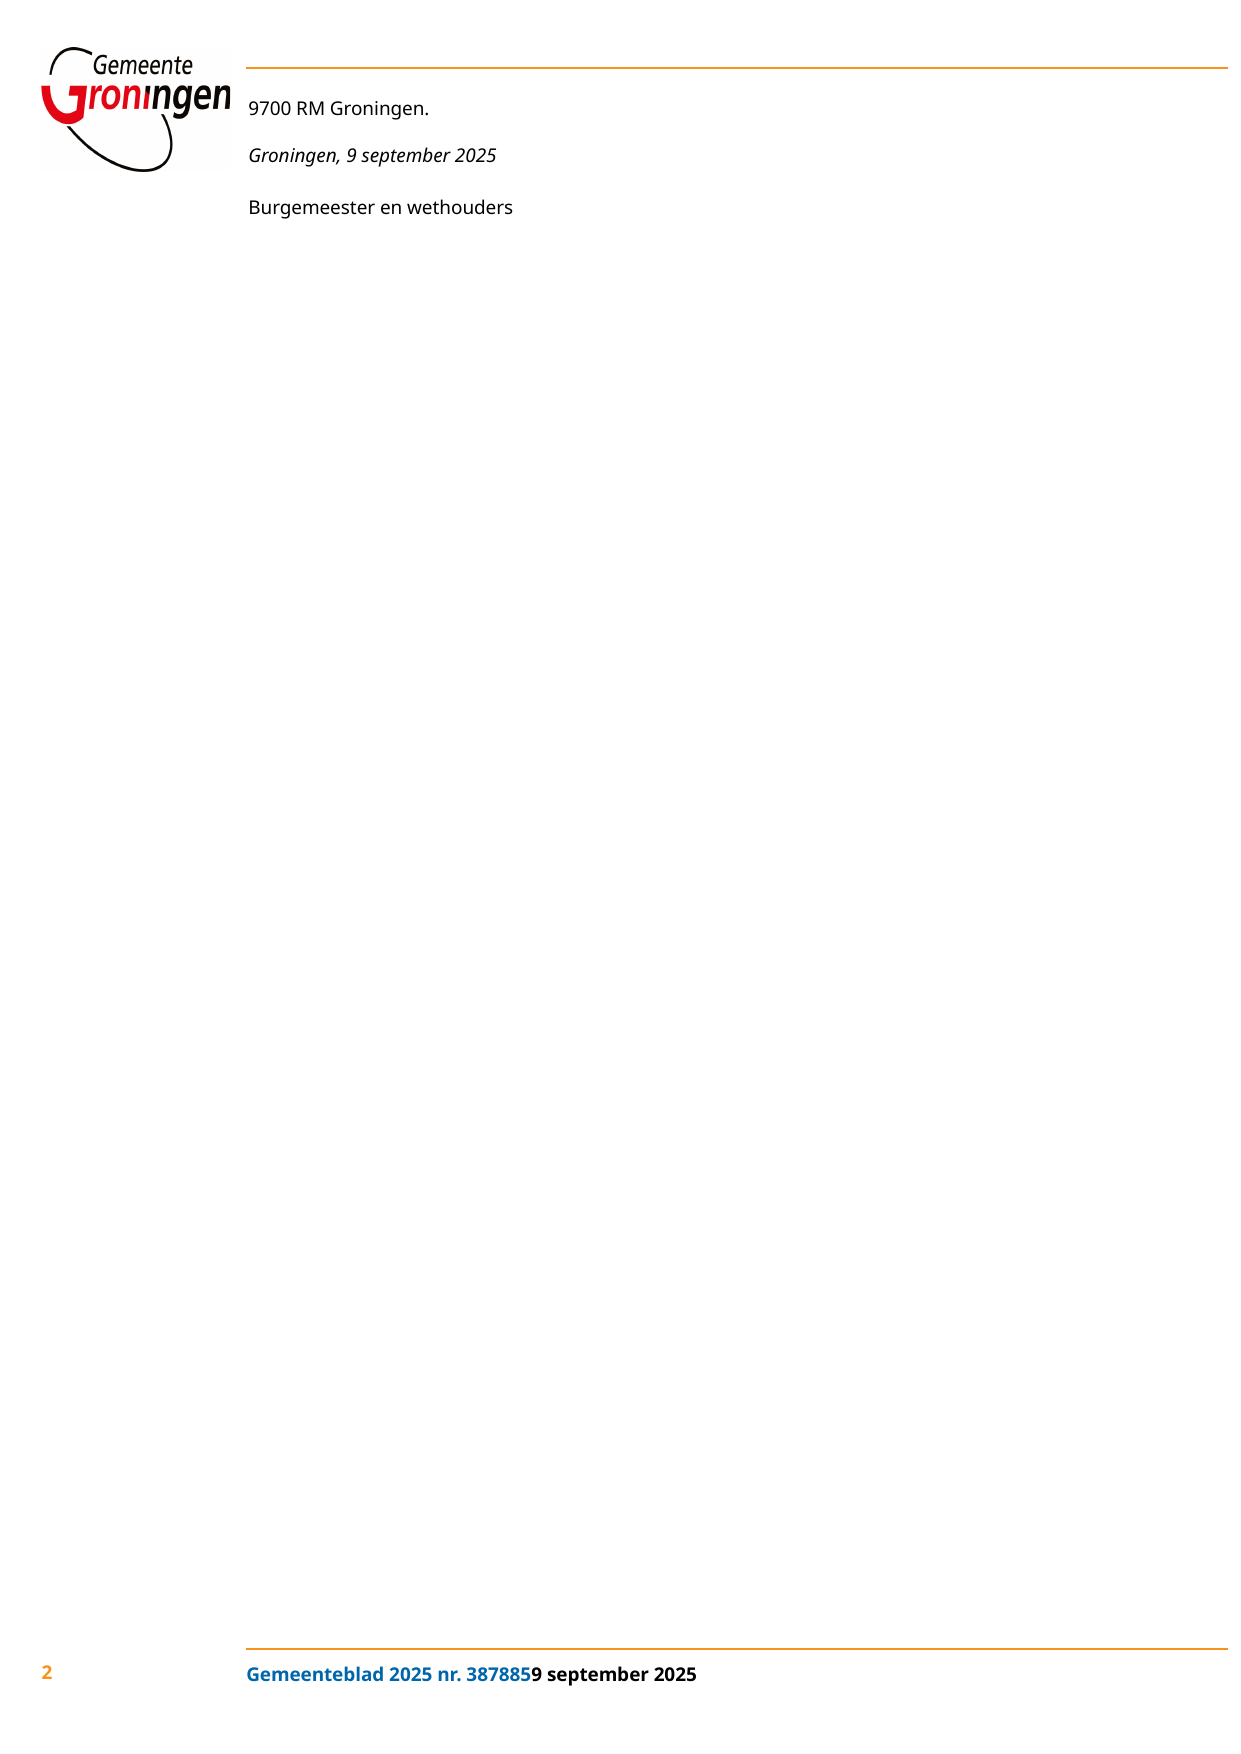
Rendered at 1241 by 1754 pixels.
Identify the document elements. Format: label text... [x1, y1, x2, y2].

text 9700 RM Groningen. [248, 95, 1152, 121]
picture [41, 47, 231, 172]
text Groningen, 9 september 2025 [248, 143, 1152, 168]
text Burgemeester en wethouders [248, 194, 1152, 220]
